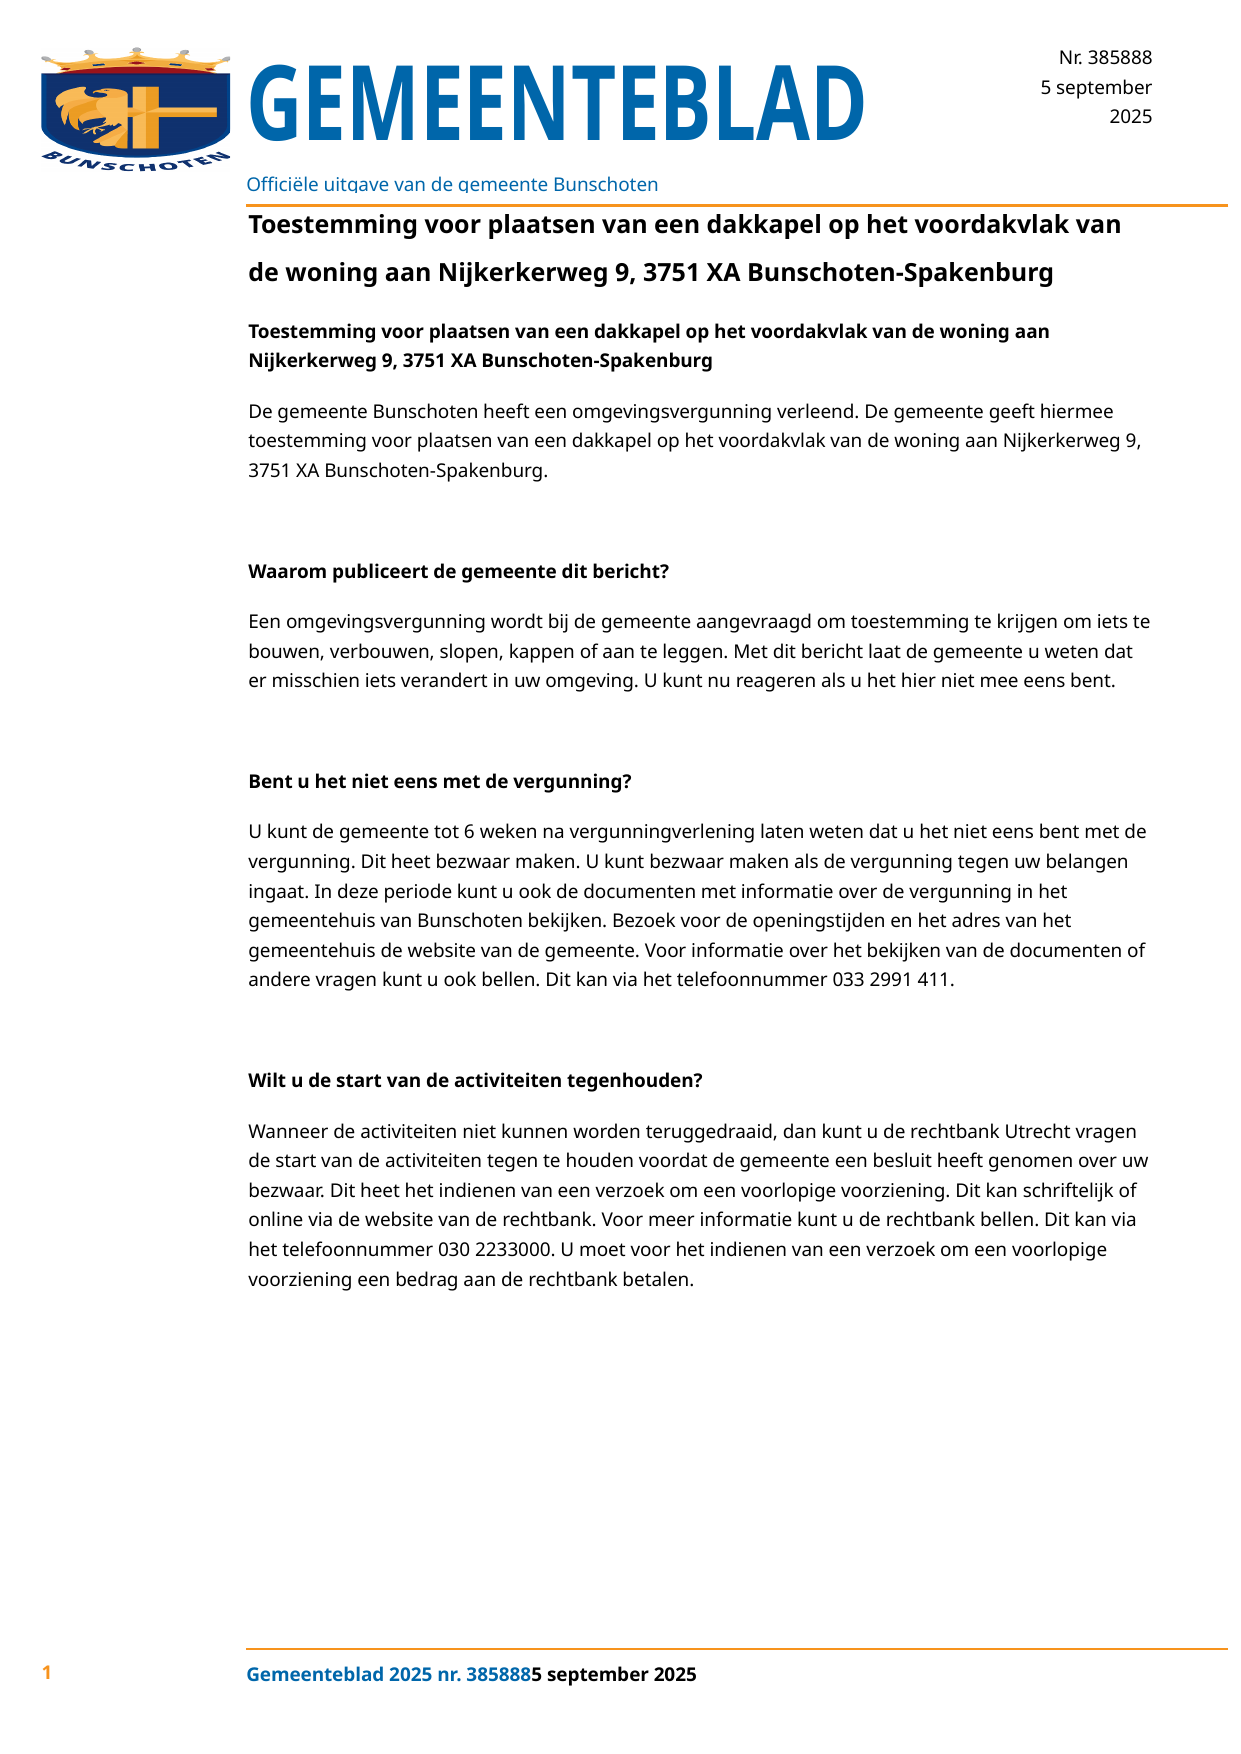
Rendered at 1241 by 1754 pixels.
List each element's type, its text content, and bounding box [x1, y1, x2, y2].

text Waarom publiceert de gemeente dit bericht? [248, 558, 1152, 584]
text De gemeente Bunschoten heeft een omgevingsvergunning verleend. De gemeente geeft hiermee toestemming voor plaatsen van een dakkapel op het voordakvlak van de woning aan Nijkerkerweg 9, 3751 XA Bunschoten-Spakenburg. [248, 398, 1152, 483]
picture [41, 47, 231, 172]
text Toestemming voor plaatsen van een dakkapel op het voordakvlak van de woning aan Nijkerkerweg 9, 3751 XA Bunschoten-Spakenburg [248, 318, 1152, 373]
text Wilt u de start van de activiteiten tegenhouden? [248, 1067, 1152, 1093]
text Een omgevingsvergunning wordt bij de gemeente aangevraagd om toestemming te krijgen om iets te bouwen, verbouwen, slopen, kappen of aan te leggen. Met dit bericht laat de gemeente u weten dat er misschien iets verandert in uw omgeving. U kunt nu reageren als u het hier niet mee eens bent. [248, 608, 1152, 693]
text Bent u het niet eens met de vergunning? [248, 768, 1152, 794]
text Wanneer de activiteiten niet kunnen worden teruggedraaid, dan kunt u de rechtbank Utrecht vragen de start van de activiteiten tegen te houden voordat de gemeente een besluit heeft genomen over uw bezwaar. Dit heet het indienen van een verzoek om een voorlopige voorziening. Dit kan schriftelijk of online via de website van de rechtbank. Voor meer informatie kunt u de rechtbank bellen. Dit kan via het telefoonnummer 030 2233000. U moet voor het indienen van een verzoek om een voorlopige voorziening een bedrag aan de rechtbank betalen. [248, 1118, 1152, 1292]
text U kunt de gemeente tot 6 weken na vergunningverlening laten weten dat u het niet eens bent met de vergunning. Dit heet bezwaar maken. U kunt bezwaar maken als de vergunning tegen uw belangen ingaat. In deze periode kunt u ook de documenten met informatie over de vergunning in het gemeentehuis van Bunschoten bekijken. Bezoek voor de openingstijden en het adres van het gemeentehuis de website van de gemeente. Voor informatie over het bekijken van de documenten of andere vragen kunt u ook bellen. Dit kan via het telefoonnummer 033 2991 411. [248, 819, 1152, 992]
text Toestemming voor plaatsen van een dakkapel op het voordakvlak van de woning aan Nijkerkerweg 9, 3751 XA Bunschoten-Spakenburg [248, 207, 1152, 288]
